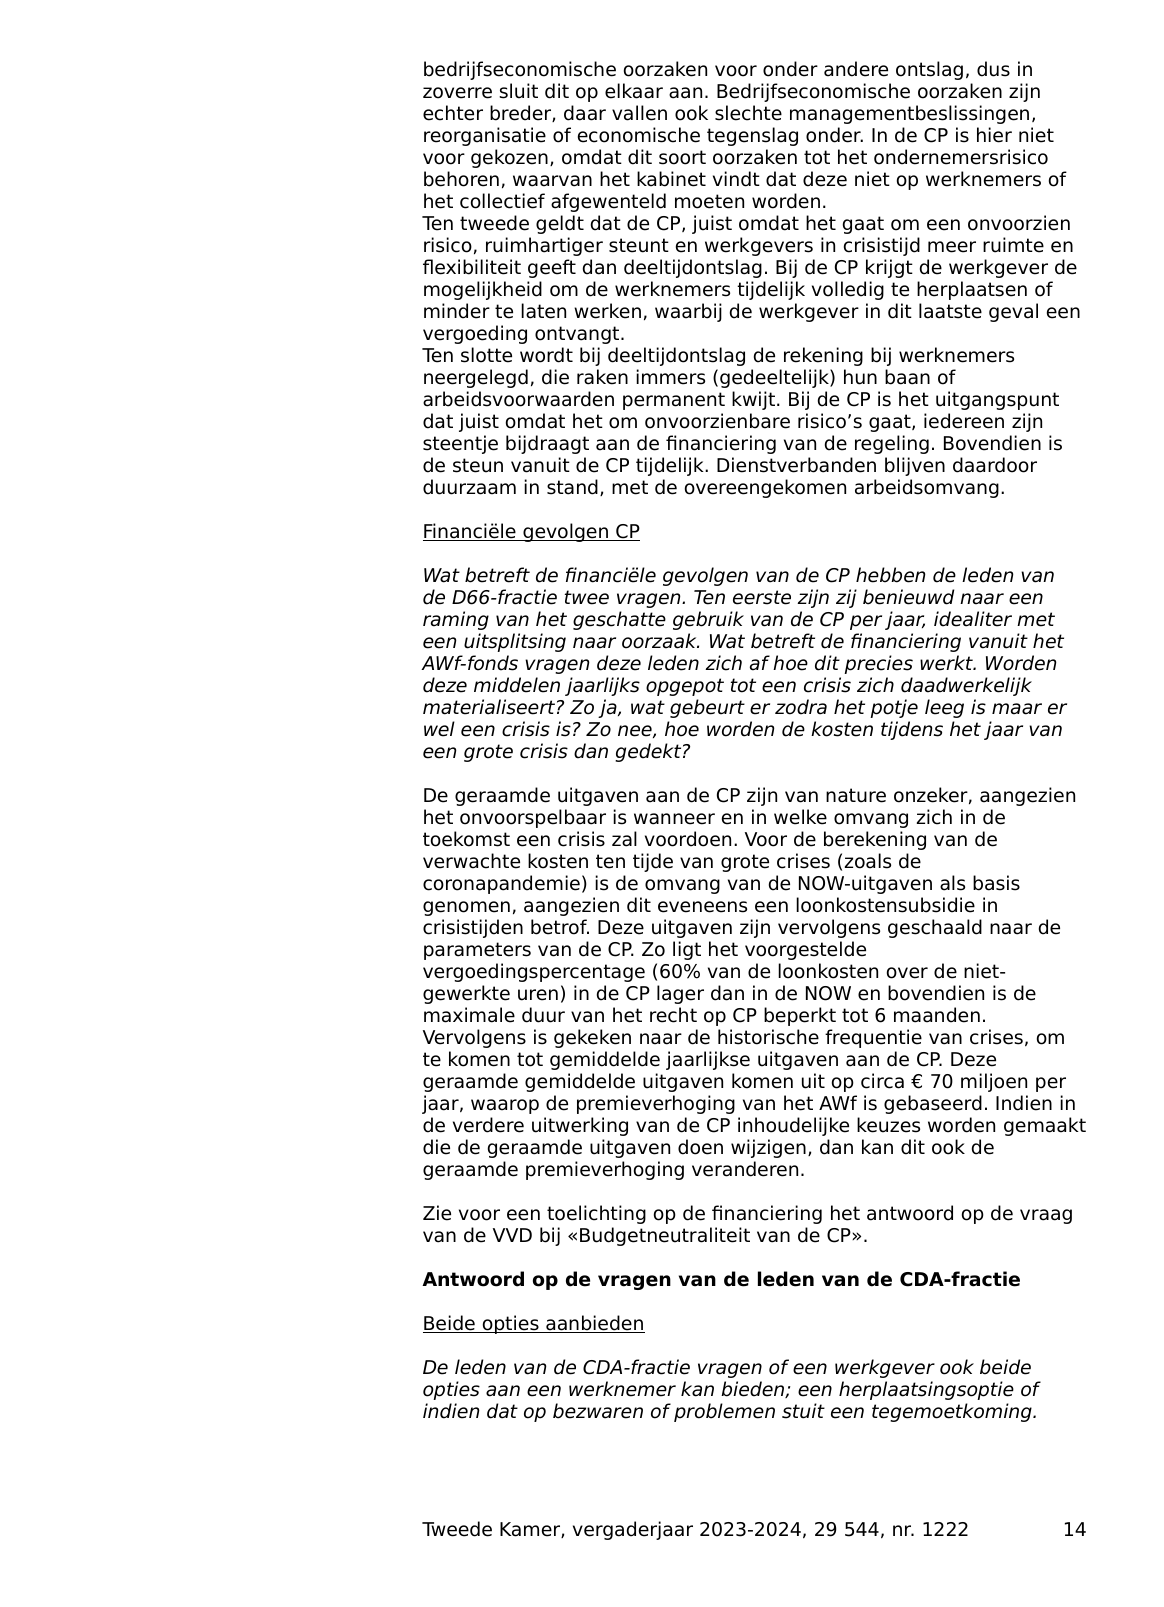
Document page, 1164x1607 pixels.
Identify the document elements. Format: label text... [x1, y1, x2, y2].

text Ten slotte wordt bij deeltijdontslag de rekening bij werknemers neergelegd, die raken immers (gedeeltelijk) hun baan of arbeidsvoorwaarden permanent kwijt. Bij de CP is het uitgangspunt dat juist omdat het om onvoorzienbare risico’s gaat, iedereen zijn steentje bijdraagt aan de financiering van de regeling. Bovendien is de steun vanuit de CP tijdelijk. Dienstverbanden blijven daardoor duurzaam in stand, met de overeengekomen arbeidsomvang. [422, 345, 1087, 499]
subtitle Financiële gevolgen CP [422, 521, 1087, 543]
text bedrijfseconomische oorzaken voor onder andere ontslag, dus in zoverre sluit dit op elkaar aan. Bedrijfseconomische oorzaken zijn echter breder, daar vallen ook slechte managementbeslissingen, reorganisatie of economische tegenslag onder. In de CP is hier niet voor gekozen, omdat dit soort oorzaken tot het ondernemersrisico behoren, waarvan het kabinet vindt dat deze niet op werknemers of het collectief afgewenteld moeten worden. [422, 59, 1087, 213]
text Zie voor een toelichting op de financiering het antwoord op de vraag van de VVD bij «Budgetneutraliteit van de CP». [422, 1203, 1087, 1247]
text De geraamde uitgaven aan de CP zijn van nature onzeker, aangezien het onvoorspelbaar is wanneer en in welke omvang zich in de toekomst een crisis zal voordoen. Voor de berekening van de verwachte kosten ten tijde van grote crises (zoals de coronapandemie) is de omvang van de NOW-uitgaven als basis genomen, aangezien dit eveneens een loonkostensubsidie in crisistijden betrof. Deze uitgaven zijn vervolgens geschaald naar de parameters van de CP. Zo ligt het voorgestelde vergoedingspercentage (60% van de loonkosten over de niet-gewerkte uren) in de CP lager dan in de NOW en bovendien is de maximale duur van het recht op CP beperkt tot 6 maanden. Vervolgens is gekeken naar de historische frequentie van crises, om te komen tot gemiddelde jaarlijkse uitgaven aan de CP. Deze geraamde gemiddelde uitgaven komen uit op circa € 70 miljoen per jaar, waarop de premieverhoging van het AWf is gebaseerd. Indien in de verdere uitwerking van de CP inhoudelijke keuzes worden gemaakt die de geraamde uitgaven doen wijzigen, dan kan dit ook de geraamde premieverhoging veranderen. [422, 785, 1087, 1181]
text De leden van de CDA-fractie vragen of een werkgever ook beide opties aan een werknemer kan bieden; een herplaatsingsoptie of indien dat op bezwaren of problemen stuit een tegemoetkoming. [422, 1357, 1087, 1423]
subtitle Antwoord op de vragen van de leden van de CDA-fractie [422, 1269, 1087, 1291]
text Wat betreft de financiële gevolgen van de CP hebben de leden van de D66-fractie twee vragen. Ten eerste zijn zij benieuwd naar een raming van het geschatte gebruik van de CP per jaar, idealiter met een uitsplitsing naar oorzaak. Wat betreft de financiering vanuit het AWf-fonds vragen deze leden zich af hoe dit precies werkt. Worden deze middelen jaarlijks opgepot tot een crisis zich daadwerkelijk materialiseert? Zo ja, wat gebeurt er zodra het potje leeg is maar er wel een crisis is? Zo nee, hoe worden de kosten tijdens het jaar van een grote crisis dan gedekt? [422, 565, 1087, 763]
text Ten tweede geldt dat de CP, juist omdat het gaat om een onvoorzien risico, ruimhartiger steunt en werkgevers in crisistijd meer ruimte en flexibiliteit geeft dan deeltijdontslag. Bij de CP krijgt de werkgever de mogelijkheid om de werknemers tijdelijk volledig te herplaatsen of minder te laten werken, waarbij de werkgever in dit laatste geval een vergoeding ontvangt. [422, 213, 1087, 345]
subtitle Beide opties aanbieden [422, 1313, 1087, 1335]
